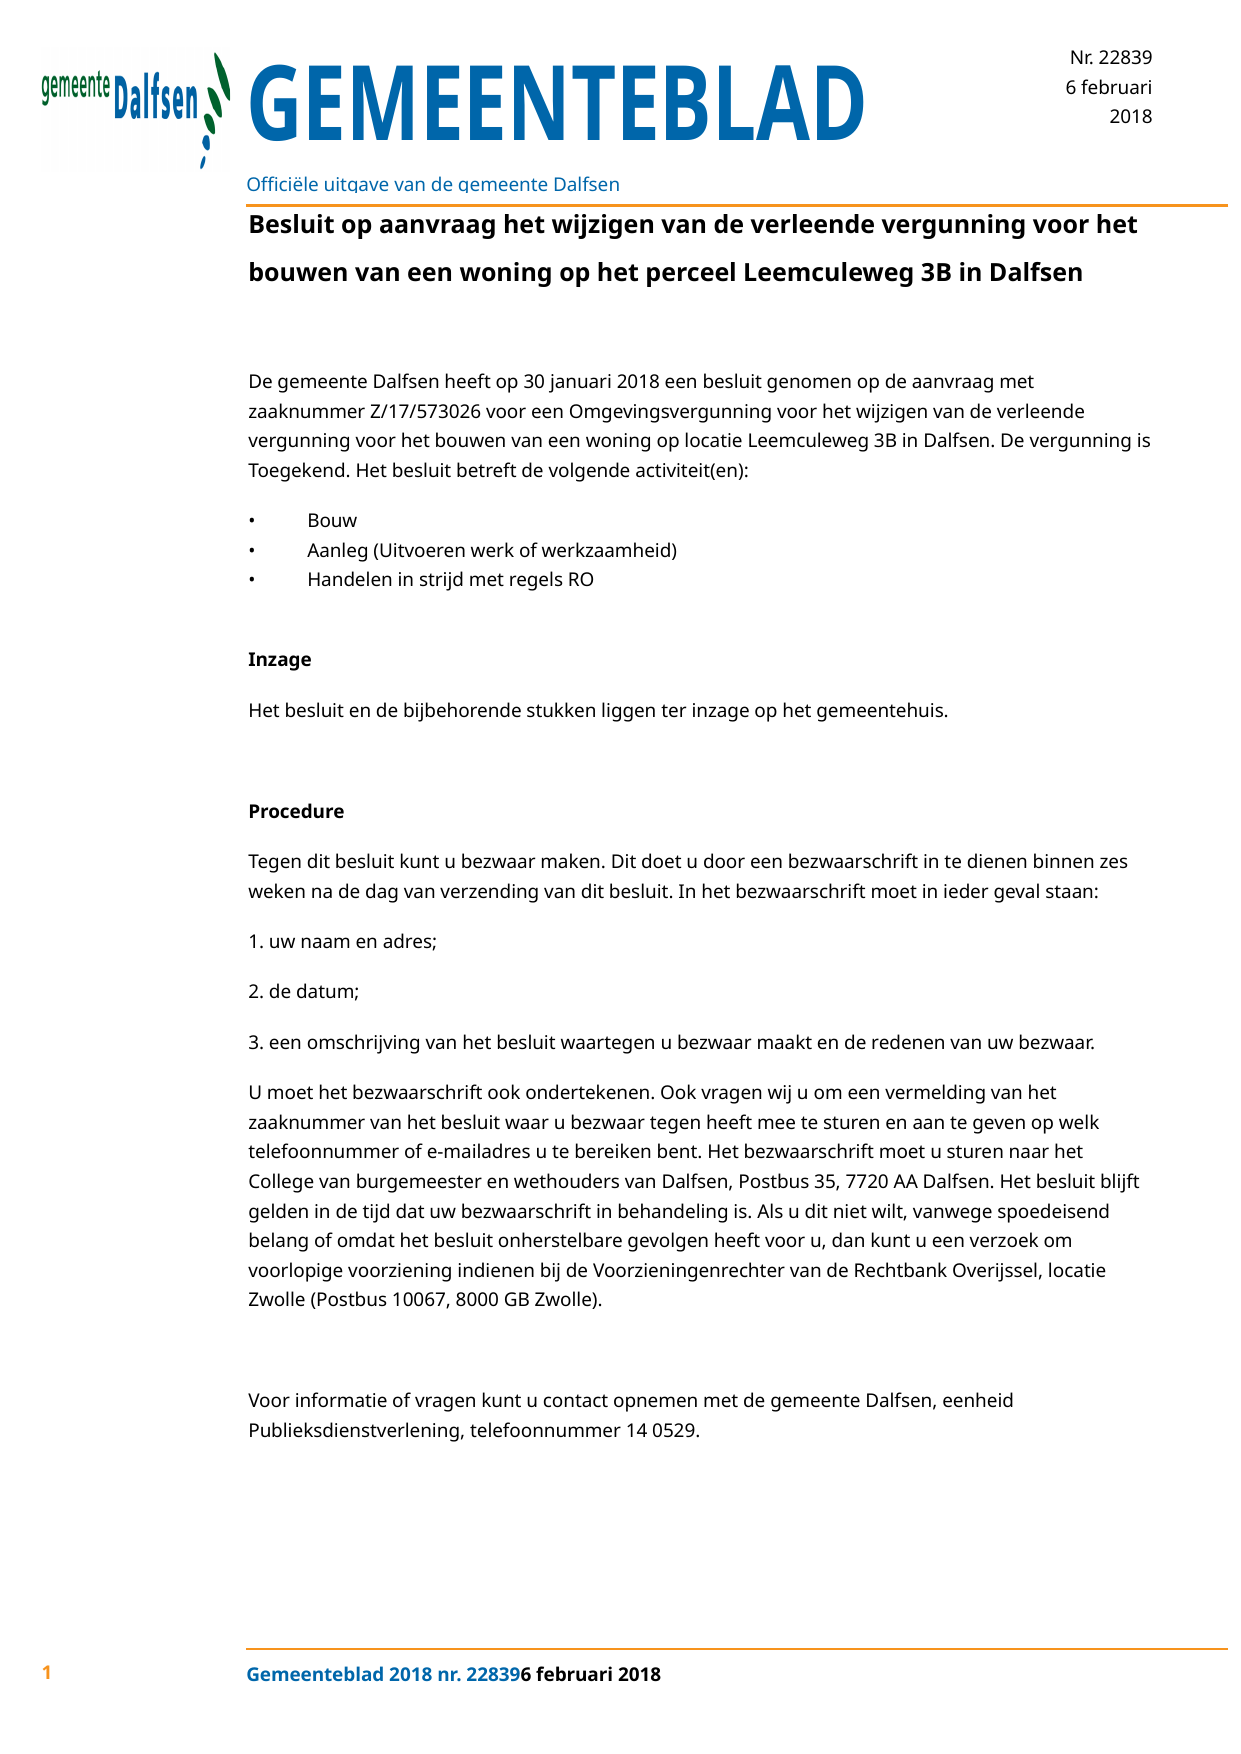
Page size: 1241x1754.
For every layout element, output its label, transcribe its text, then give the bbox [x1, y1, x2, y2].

text Procedure [248, 798, 1152, 824]
text Tegen dit besluit kunt u bezwaar maken. Dit doet u door een bezwaarschrift in te dienen binnen zes weken na de dag van verzending van dit besluit. In het bezwaarschrift moet in ieder geval staan: [248, 848, 1152, 904]
list Aanleg (Uitvoeren werk of werkzaamheid) [248, 537, 1152, 563]
text U moet het bezwaarschrift ook ondertekenen. Ook vragen wij u om een vermelding van het zaaknummer van het besluit waar u bezwaar tegen heeft mee te sturen en aan te geven op welk telefoonnummer of e-mailadres u te bereiken bent. Het bezwaarschrift moet u sturen naar het College van burgemeester en wethouders van Dalfsen, Postbus 35, 7720 AA Dalfsen. Het besluit blijft gelden in de tijd dat uw bezwaarschrift in behandeling is. Als u dit niet wilt, vanwege spoedeisend belang of omdat het besluit onherstelbare gevolgen heeft voor u, dan kunt u een verzoek om voorlopige voorziening indienen bij de Voorzieningenrechter van de Rechtbank Overijssel, locatie Zwolle (Postbus 10067, 8000 GB Zwolle). [248, 1079, 1152, 1312]
picture [41, 47, 231, 172]
list Handelen in strijd met regels RO [248, 567, 1152, 592]
text Het besluit en de bijbehorende stukken liggen ter inzage op het gemeentehuis. [248, 697, 1152, 723]
text 3. een omschrijving van het besluit waartegen u bezwaar maakt en de redenen van uw bezwaar. [248, 1029, 1152, 1055]
list Bouw [248, 507, 1152, 533]
text De gemeente Dalfsen heeft op 30 januari 2018 een besluit genomen op de aanvraag met zaaknummer Z/17/573026 voor een Omgevingsvergunning voor het wijzigen van de verleende vergunning voor het bouwen van een woning op locatie Leemculeweg 3B in Dalfsen. De vergunning is Toegekend. Het besluit betreft de volgende activiteit(en): [248, 368, 1152, 483]
text 1. uw naam en adres; [248, 928, 1152, 954]
text Voor informatie of vragen kunt u contact opnemen met de gemeente Dalfsen, eenheid Publieksdienstverlening, telefoonnummer 14 0529. [248, 1387, 1152, 1443]
text Besluit op aanvraag het wijzigen van de verleende vergunning voor het bouwen van een woning op het perceel Leemculeweg 3B in Dalfsen [248, 207, 1152, 288]
text Inzage [248, 647, 1152, 672]
text 2. de datum; [248, 979, 1152, 1004]
